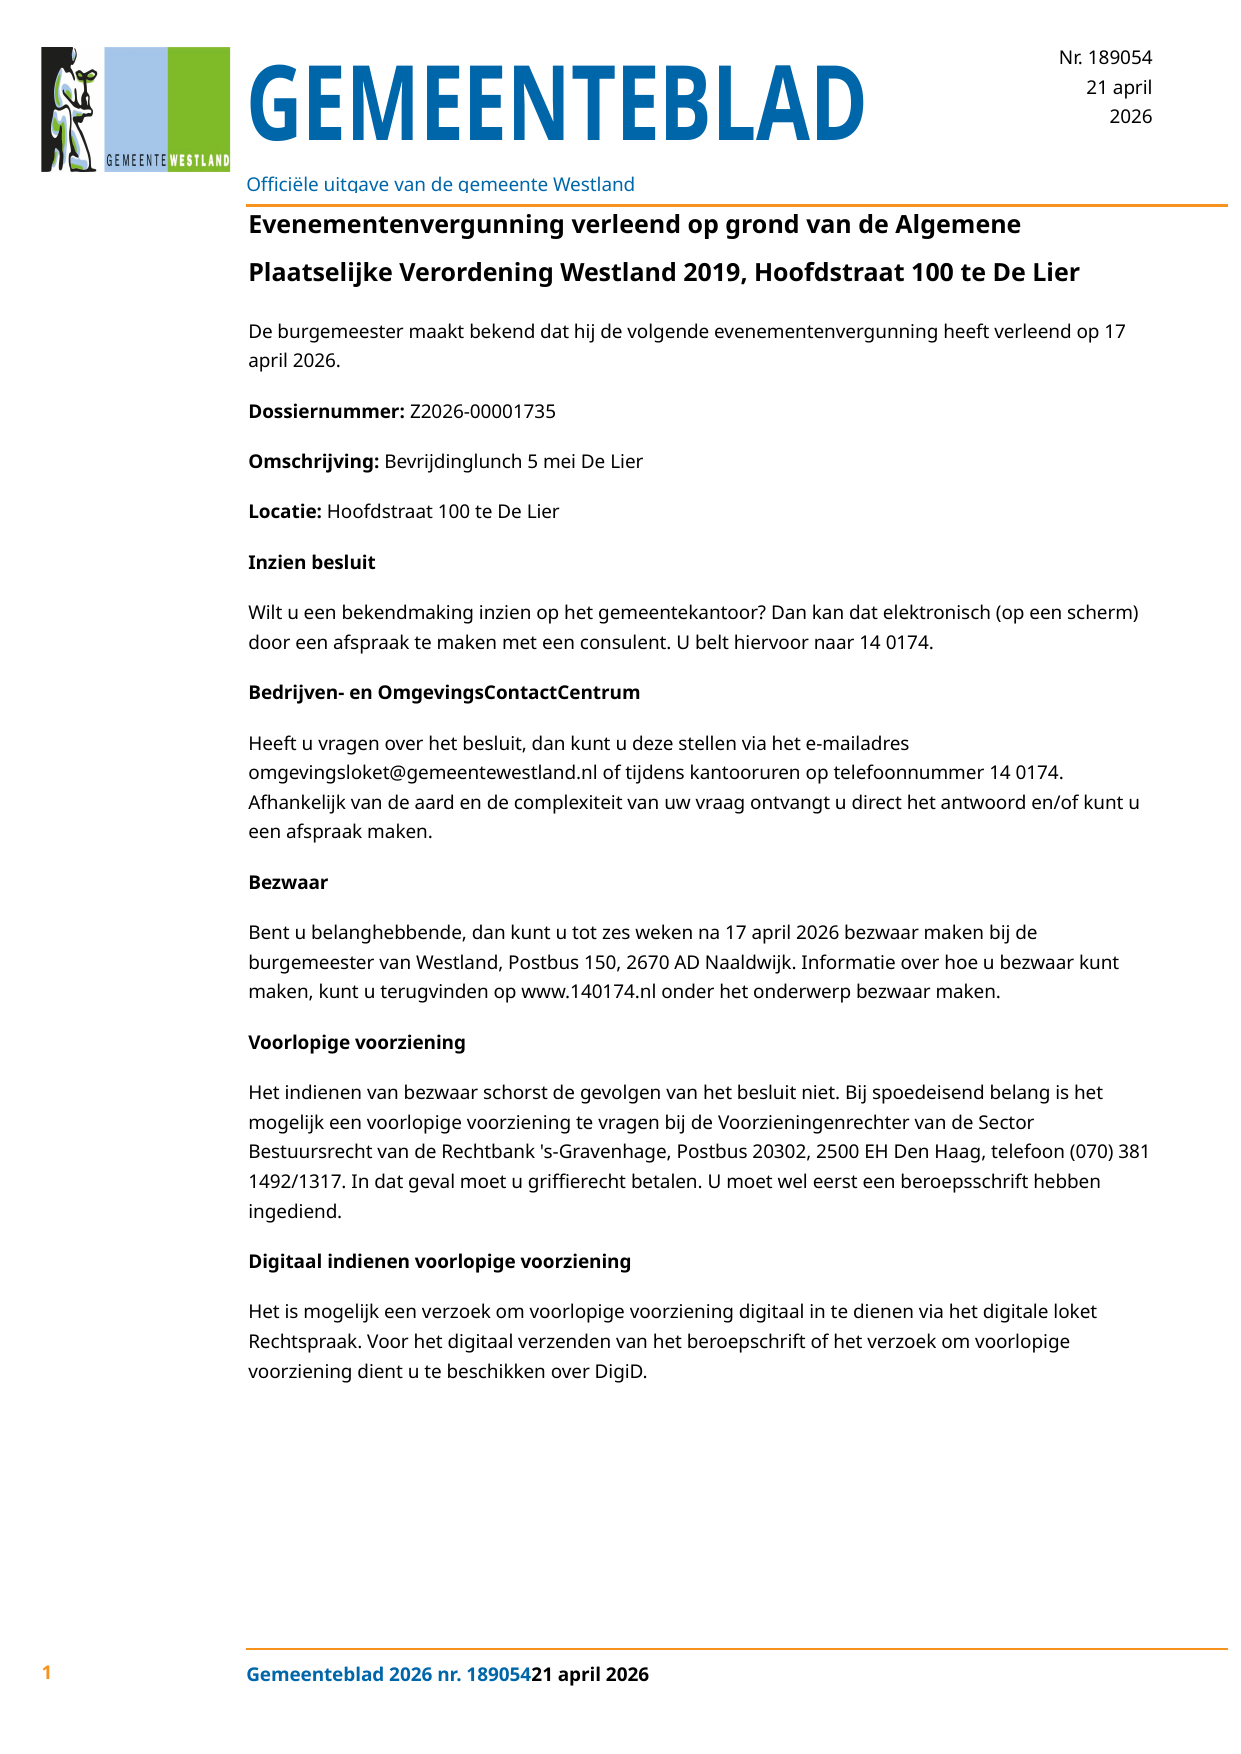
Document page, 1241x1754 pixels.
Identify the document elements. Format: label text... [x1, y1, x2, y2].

picture [41, 47, 231, 172]
text Het indienen van bezwaar schorst de gevolgen van het besluit niet. Bij spoedeisend belang is het mogelijk een voorlopige voorziening te vragen bij de Voorzieningenrechter van de Sector Bestuursrecht van de Rechtbank 's-Gravenhage, Postbus 20302, 2500 EH Den Haag, telefoon (070) 381 1492/1317. In dat geval moet u griffierecht betalen. U moet wel eerst een beroepsschrift hebben ingediend. [248, 1079, 1152, 1224]
text Voorlopige voorziening [248, 1029, 1152, 1055]
text Omschrijving: Bevrijdinglunch 5 mei De Lier [248, 448, 1152, 474]
text Bent u belanghebbende, dan kunt u tot zes weken na 17 april 2026 bezwaar maken bij de burgemeester van Westland, Postbus 150, 2670 AD Naaldwijk. Informatie over hoe u bezwaar kunt maken, kunt u terugvinden op www.140174.nl onder het onderwerp bezwaar maken. [248, 919, 1152, 1004]
text Heeft u vragen over het besluit, dan kunt u deze stellen via het e-mailadres omgevingsloket@gemeentewestland.nl of tijdens kantooruren op telefoonnummer 14 0174. Afhankelijk van de aard en de complexiteit van uw vraag ontvangt u direct het antwoord en/of kunt u een afspraak maken. [248, 730, 1152, 844]
text Bezwaar [248, 869, 1152, 895]
text Dossiernummer: Z2026-00001735 [248, 398, 1152, 424]
text Digitaal indienen voorlopige voorziening [248, 1248, 1152, 1274]
text Evenementenvergunning verleend op grond van de Algemene Plaatselijke Verordening Westland 2019, Hoofdstraat 100 te De Lier [248, 207, 1152, 288]
text Inzien besluit [248, 549, 1152, 575]
text De burgemeester maakt bekend dat hij de volgende evenementenvergunning heeft verleend op 17 april 2026. [248, 318, 1152, 373]
text Wilt u een bekendmaking inzien op het gemeentekantoor? Dan kan dat elektronisch (op een scherm) door een afspraak te maken met een consulent. U belt hiervoor naar 14 0174. [248, 599, 1152, 655]
text Locatie: Hoofdstraat 100 te De Lier [248, 499, 1152, 524]
text Het is mogelijk een verzoek om voorlopige voorziening digitaal in te dienen via het digitale loket Rechtspraak. Voor het digitaal verzenden van het beroepschrift of het verzoek om voorlopige voorziening dient u te beschikken over DigiD. [248, 1299, 1152, 1384]
text Bedrijven- en OmgevingsContactCentrum [248, 679, 1152, 705]
